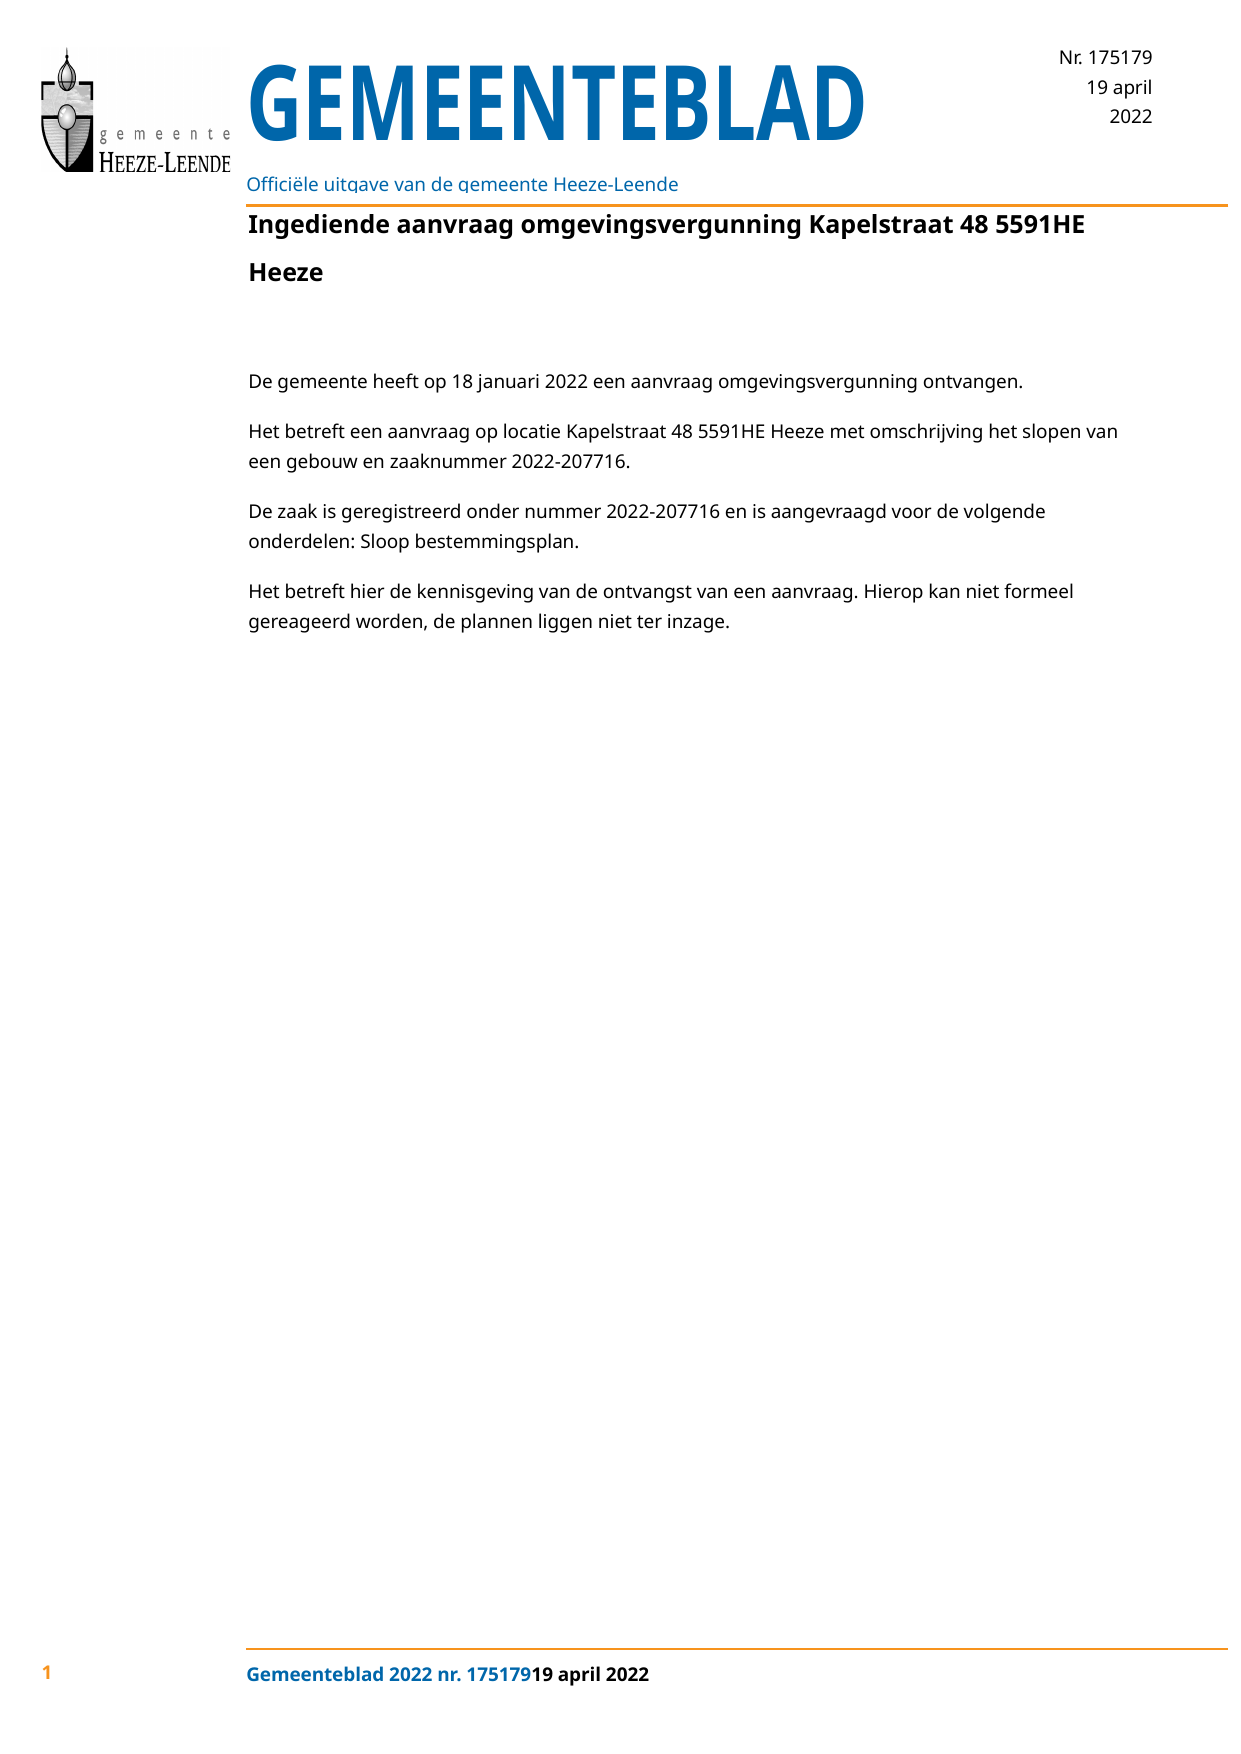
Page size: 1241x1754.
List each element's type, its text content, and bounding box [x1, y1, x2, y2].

text De zaak is geregistreerd onder nummer 2022-207716 en is aangevraagd voor de volgende onderdelen: Sloop bestemmingsplan. [248, 499, 1152, 554]
picture [41, 47, 231, 172]
text De gemeente heeft op 18 januari 2022 een aanvraag omgevingsvergunning ontvangen. [248, 368, 1152, 394]
text Het betreft hier de kennisgeving van de ontvangst van een aanvraag. Hierop kan niet formeel gereageerd worden, de plannen liggen niet ter inzage. [248, 579, 1152, 634]
text Het betreft een aanvraag op locatie Kapelstraat 48 5591HE Heeze met omschrijving het slopen van een gebouw en zaaknummer 2022-207716. [248, 419, 1152, 474]
text Ingediende aanvraag omgevingsvergunning Kapelstraat 48 5591HE Heeze [248, 207, 1152, 288]
